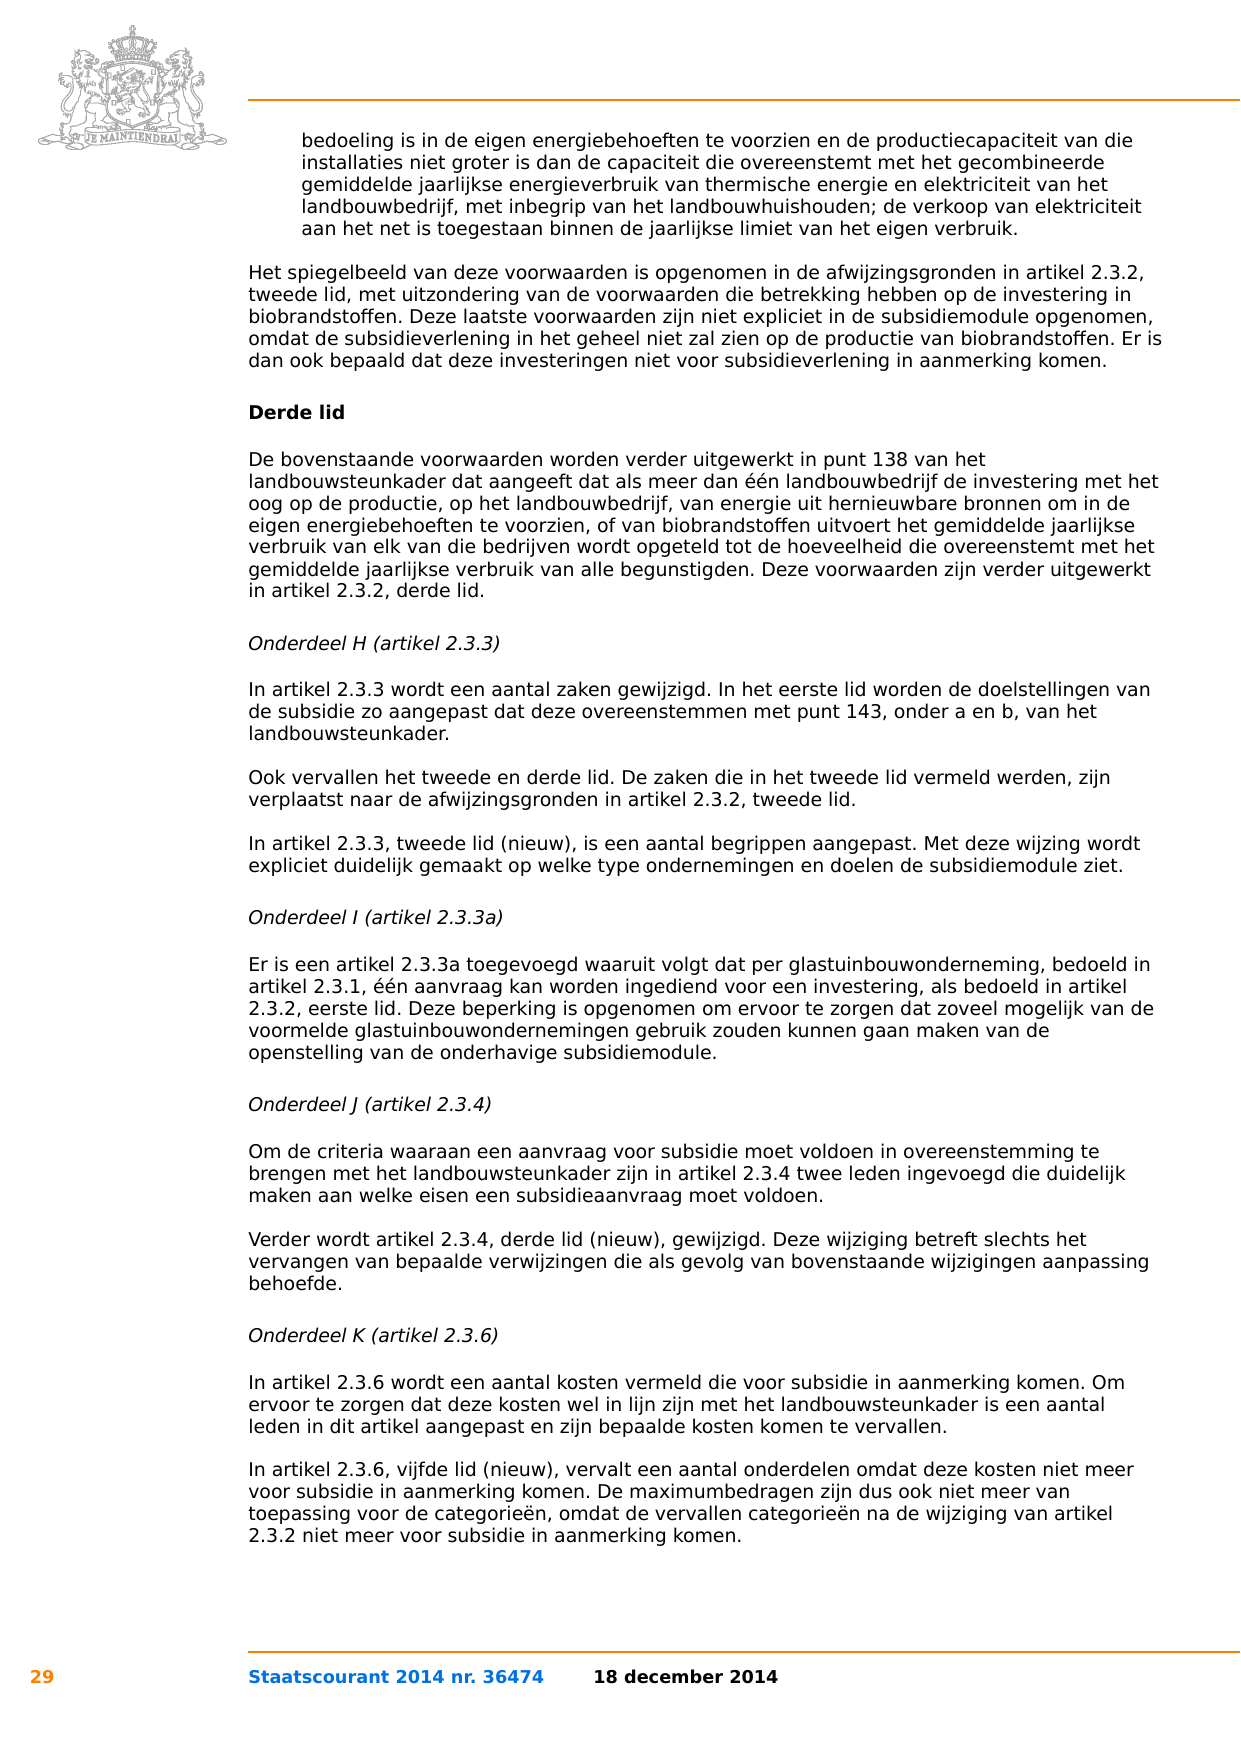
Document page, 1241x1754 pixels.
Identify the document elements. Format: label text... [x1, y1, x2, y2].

subtitle Onderdeel H (artikel 2.3.3) [248, 632, 1163, 654]
text In artikel 2.3.6, vijfde lid (nieuw), vervalt een aantal onderdelen omdat deze kosten niet meer voor subsidie in aanmerking komen. De maximumbedragen zijn dus ook niet meer van toepassing voor de categorieën, omdat de vervallen categorieën na de wijziging van artikel 2.3.2 niet meer voor subsidie in aanmerking komen. [248, 1459, 1163, 1547]
text Ook vervallen het tweede en derde lid. De zaken die in het tweede lid vermeld werden, zijn verplaatst naar de afwijzingsgronden in artikel 2.3.2, tweede lid. [248, 767, 1163, 811]
text Het spiegelbeeld van deze voorwaarden is opgenomen in de afwijzingsgronden in artikel 2.3.2, tweede lid, met uitzondering van de voorwaarden die betrekking hebben op de investering in biobrandstoffen. Deze laatste voorwaarden zijn niet expliciet in de subsidiemodule opgenomen, omdat de subsidieverlening in het geheel niet zal zien op de productie van biobrandstoffen. Er is dan ook bepaald dat deze investeringen niet voor subsidieverlening in aanmerking komen. [248, 262, 1163, 372]
text In artikel 2.3.6 wordt een aantal kosten vermeld die voor subsidie in aanmerking komen. Om ervoor te zorgen dat deze kosten wel in lijn zijn met het landbouwsteunkader is een aantal leden in dit artikel aangepast en zijn bepaalde kosten komen te vervallen. [248, 1372, 1163, 1437]
text Om de criteria waaraan een aanvraag voor subsidie moet voldoen in overeenstemming te brengen met het landbouwsteunkader zijn in artikel 2.3.4 twee leden ingevoegd die duidelijk maken aan welke eisen een subsidieaanvraag moet voldoen. [248, 1141, 1163, 1207]
subtitle Onderdeel I (artikel 2.3.3a) [248, 907, 1163, 929]
text Verder wordt artikel 2.3.4, derde lid (nieuw), gewijzigd. Deze wijziging betreft slechts het vervangen van bepaalde verwijzingen die als gevolg van bovenstaande wijzigingen aanpassing behoefde. [248, 1229, 1163, 1294]
subtitle Onderdeel K (artikel 2.3.6) [248, 1324, 1163, 1347]
text De bovenstaande voorwaarden worden verder uitgewerkt in punt 138 van het landbouwsteunkader dat aangeeft dat als meer dan één landbouwbedrijf de investering met het oog op de productie, op het landbouwbedrijf, van energie uit hernieuwbare bronnen om in de eigen energiebehoeften te voorzien, of van biobrandstoffen uitvoert het gemiddelde jaarlijkse verbruik van elk van die bedrijven wordt opgeteld tot de hoeveelheid die overeenstemt met het gemiddelde jaarlijkse verbruik van alle begunstigden. Deze voorwaarden zijn verder uitgewerkt in artikel 2.3.2, derde lid. [248, 448, 1163, 602]
picture [38, 25, 227, 150]
subtitle Derde lid [248, 402, 1163, 423]
text In artikel 2.3.3, tweede lid (nieuw), is een aantal begrippen aangepast. Met deze wijzing wordt expliciet duidelijk gemaakt op welke type ondernemingen en doelen de subsidiemodule ziet. [248, 833, 1163, 877]
subtitle Onderdeel J (artikel 2.3.4) [248, 1094, 1163, 1116]
text In artikel 2.3.3 wordt een aantal zaken gewijzigd. In het eerste lid worden de doelstellingen van de subsidie zo aangepast dat deze overeenstemmen met punt 143, onder a en b, van het landbouwsteunkader. [248, 679, 1163, 745]
text bedoeling is in de eigen energiebehoeften te voorzien en de productiecapaciteit van die installaties niet groter is dan de capaciteit die overeenstemt met het gecombineerde gemiddelde jaarlijkse energieverbruik van thermische energie en elektriciteit van het landbouwbedrijf, met inbegrip van het landbouwhuishouden; de verkoop van elektriciteit aan het net is toegestaan binnen de jaarlijkse limiet van het eigen verbruik. [248, 130, 1163, 240]
text Er is een artikel 2.3.3a toegevoegd waaruit volgt dat per glastuinbouwonderneming, bedoeld in artikel 2.3.1, één aanvraag kan worden ingediend voor een investering, als bedoeld in artikel 2.3.2, eerste lid. Deze beperking is opgenomen om ervoor te zorgen dat zoveel mogelijk van de voormelde glastuinbouwondernemingen gebruik zouden kunnen gaan maken van de openstelling van de onderhavige subsidiemodule. [248, 954, 1163, 1064]
